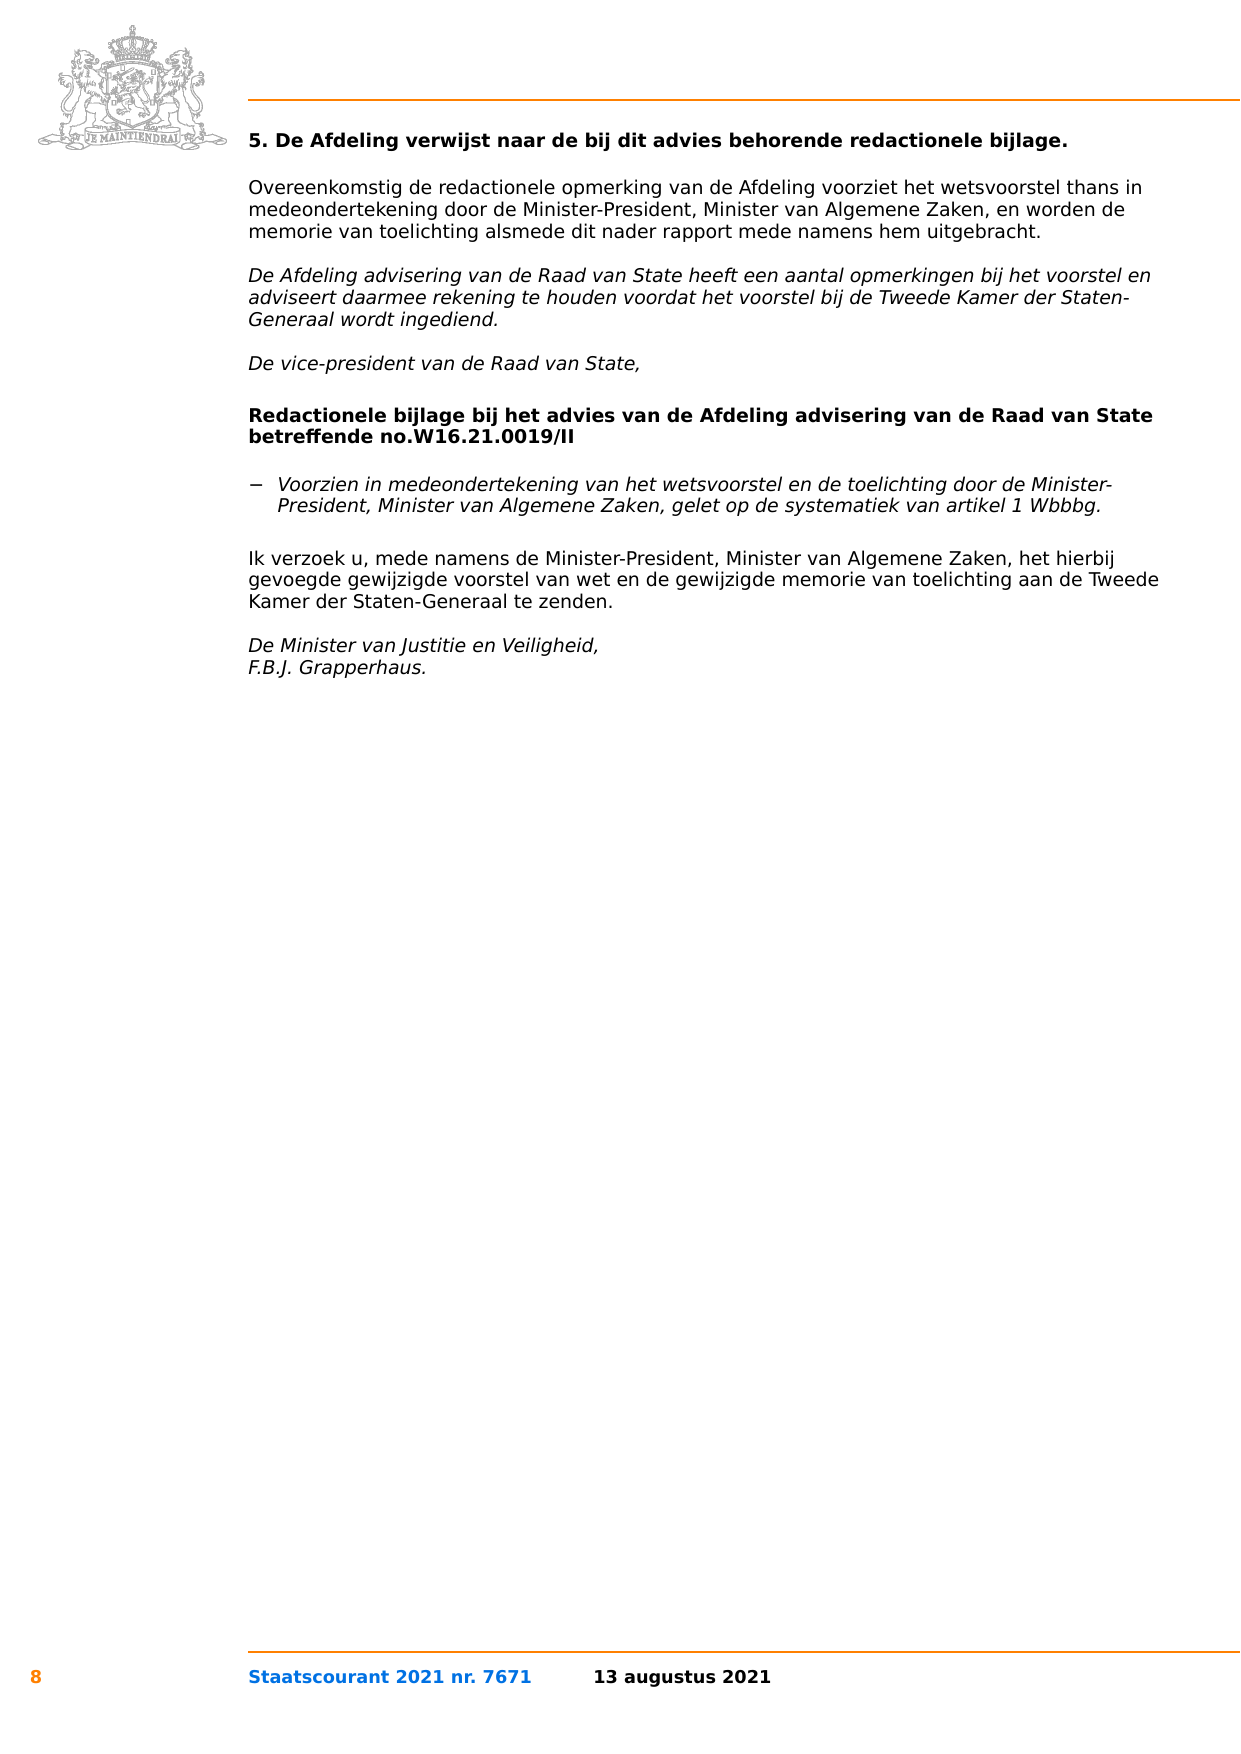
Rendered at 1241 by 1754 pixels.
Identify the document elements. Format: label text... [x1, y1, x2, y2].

picture [38, 25, 227, 150]
text Overeenkomstig de redactionele opmerking van de Afdeling voorziet het wetsvoorstel thans in medeondertekening door de Minister-President, Minister van Algemene Zaken, en worden de memorie van toelichting alsmede dit nader rapport mede namens hem uitgebracht. [248, 177, 1163, 243]
text − Voorzien in medeondertekening van het wetsvoorstel en de toelichting door de Minister-President, Minister van Algemene Zaken, gelet op de systematiek van artikel 1 Wbbbg. [248, 473, 1163, 517]
text Ik verzoek u, mede namens de Minister-President, Minister van Algemene Zaken, het hierbij gevoegde gewijzigde voorstel van wet en de gewijzigde memorie van toelichting aan de Tweede Kamer der Staten-Generaal te zenden. [248, 547, 1163, 613]
text De Minister van Justitie en Veiligheid, F.B.J. Grapperhaus. [248, 635, 1163, 679]
subtitle Redactionele bijlage bij het advies van de Afdeling advisering van de Raad van State betreffende no.W16.21.0019/II [248, 404, 1163, 448]
text De vice-president van de Raad van State, [248, 352, 1163, 374]
text De Afdeling advisering van de Raad van State heeft een aantal opmerkingen bij het voorstel en adviseert daarmee rekening te houden voordat het voorstel bij de Tweede Kamer der Staten-Generaal wordt ingediend. [248, 265, 1163, 331]
subtitle 5. De Afdeling verwijst naar de bij dit advies behorende redactionele bijlage. [248, 130, 1163, 152]
